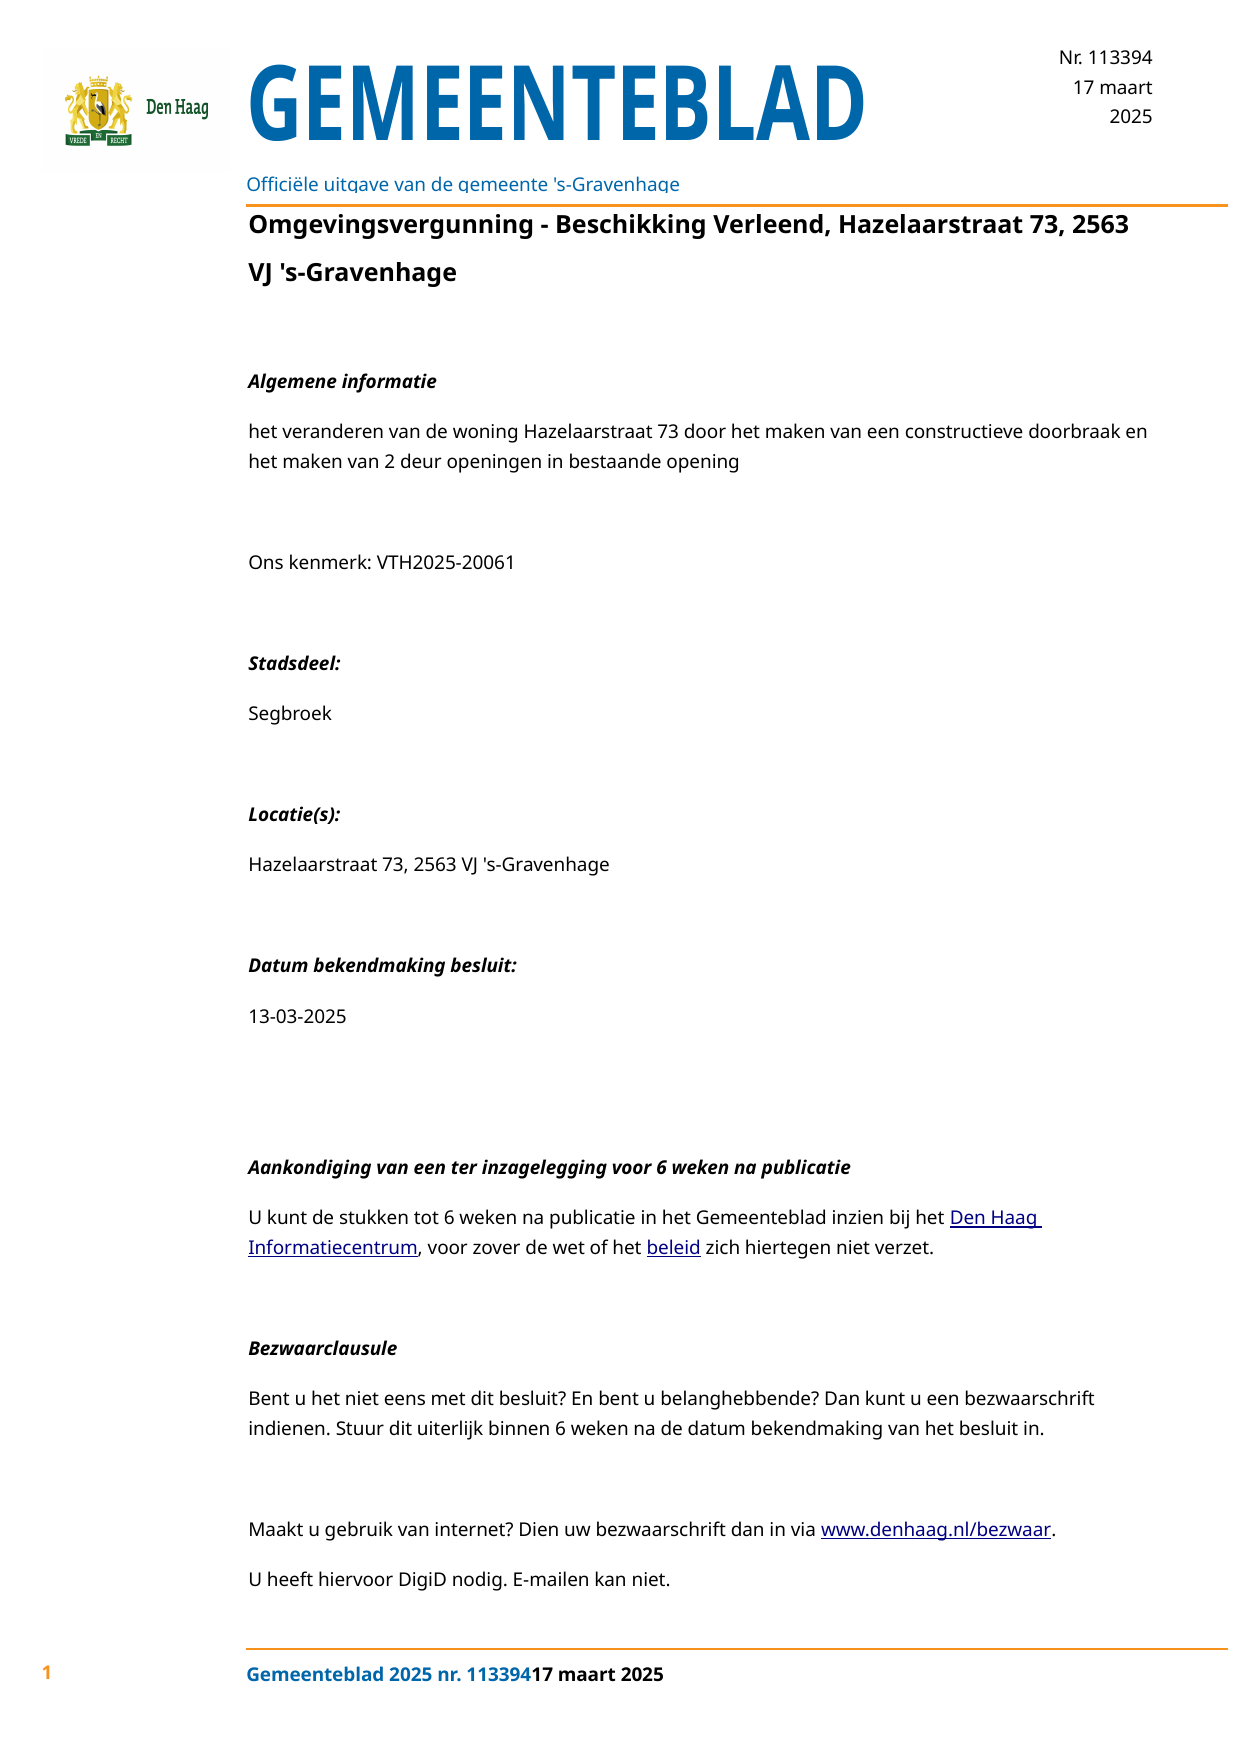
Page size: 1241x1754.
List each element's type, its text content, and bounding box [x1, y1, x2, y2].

text Hazelaarstraat 73, 2563 VJ 's-Gravenhage [248, 852, 1152, 877]
text Locatie(s): [248, 801, 1152, 827]
text Datum bekendmaking besluit: [248, 952, 1152, 978]
text U kunt de stukken tot 6 weken na publicatie in het Gemeenteblad inzien bij het Den Haag Informatiecentrum, voor zover de wet of het beleid zich hiertegen niet verzet. [248, 1204, 1152, 1260]
text Bezwaarclausule [248, 1335, 1152, 1361]
text Ons kenmerk: VTH2025-20061 [248, 549, 1152, 575]
picture [41, 47, 231, 172]
text Bent u het niet eens met dit besluit? En bent u belanghebbende? Dan kunt u een bezwaarschrift indienen. Stuur dit uiterlijk binnen 6 weken na de datum bekendmaking van het besluit in. [248, 1385, 1152, 1441]
text het veranderen van de woning Hazelaarstraat 73 door het maken van een constructieve doorbraak en het maken van 2 deur openingen in bestaande opening [248, 419, 1152, 474]
text 13-03-2025 [248, 1003, 1152, 1029]
text Maakt u gebruik van internet? Dien uw bezwaarschrift dan in via www.denhaag.nl/bezwaar. [248, 1516, 1152, 1542]
text Stadsdeel: [248, 650, 1152, 676]
text Segbroek [248, 700, 1152, 726]
text Aankondiging van een ter inzagelegging voor 6 weken na publicatie [248, 1154, 1152, 1180]
text U heeft hiervoor DigiD nodig. E-mailen kan niet. [248, 1566, 1152, 1592]
text Algemene informatie [248, 368, 1152, 394]
text Omgevingsvergunning - Beschikking Verleend, Hazelaarstraat 73, 2563 VJ 's-Gravenhage [248, 207, 1152, 288]
